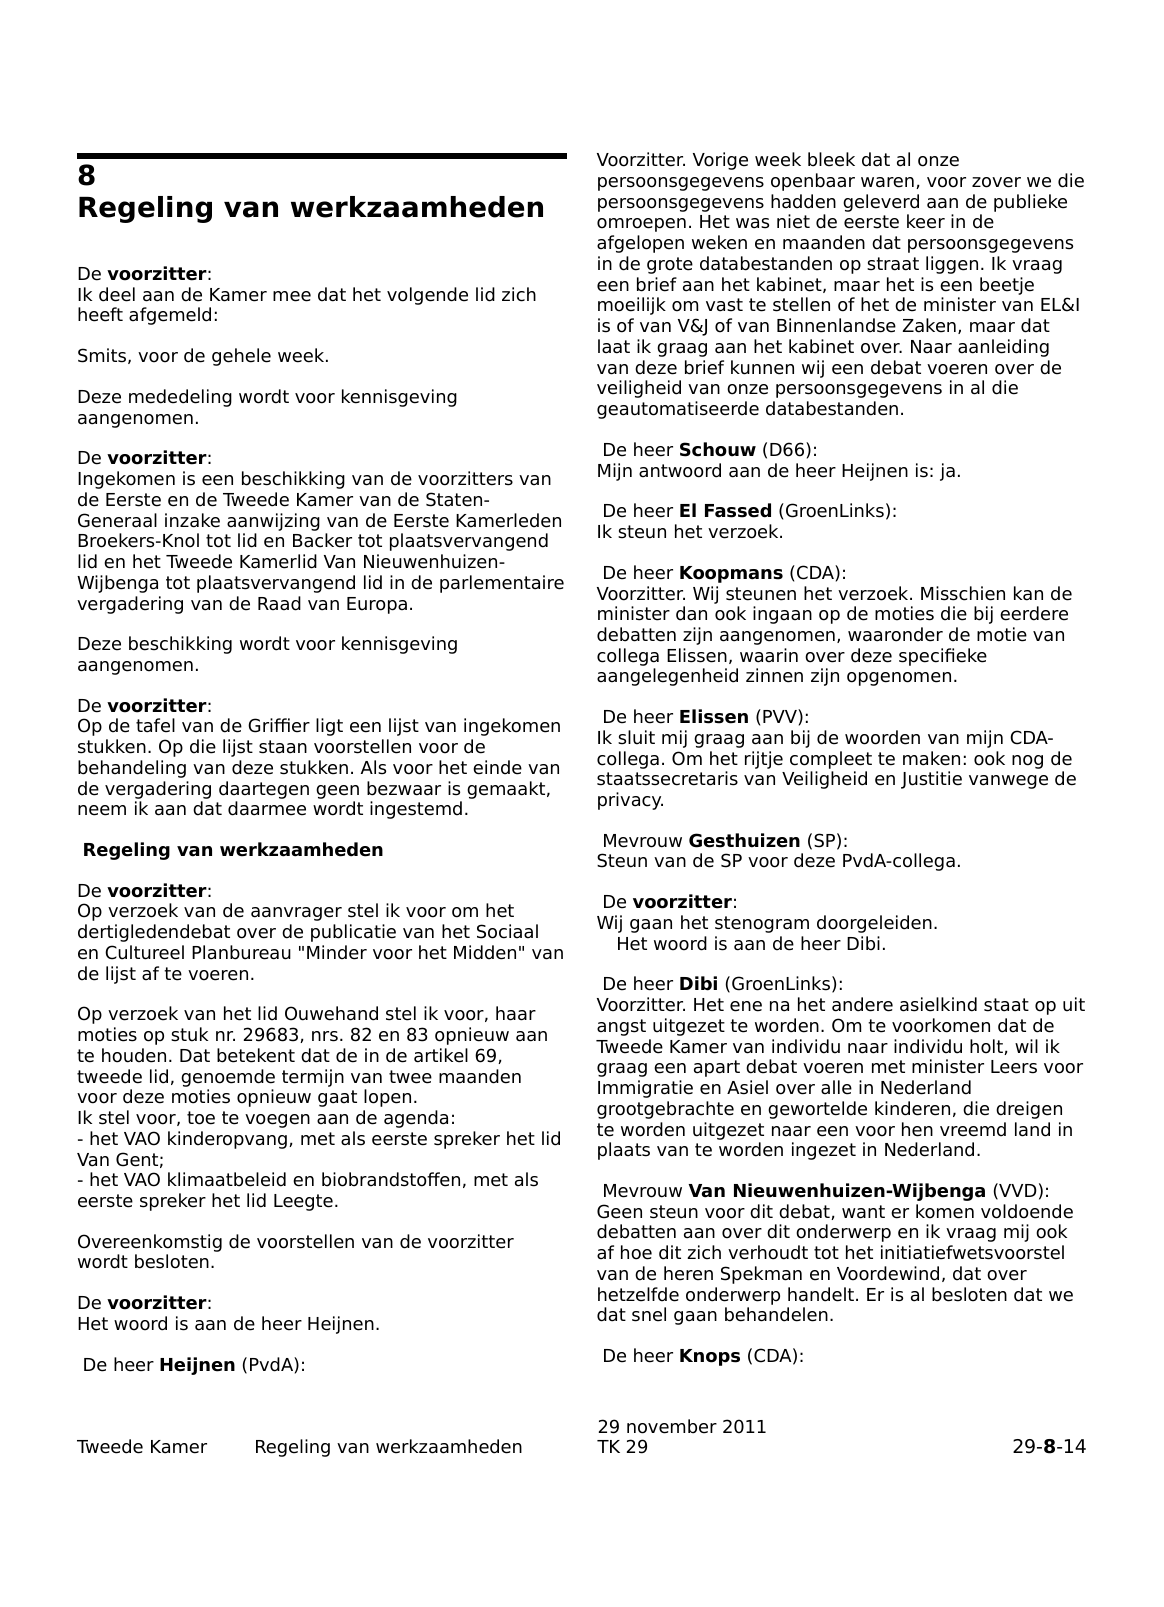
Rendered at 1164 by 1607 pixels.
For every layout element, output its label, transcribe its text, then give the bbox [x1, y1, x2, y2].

text De voorzitter: [77, 264, 567, 284]
text Overeenkomstig de voorstellen van de voorzitter wordt besloten. [77, 1232, 567, 1273]
text De heer Schouw (D66): [596, 440, 1087, 460]
text De heer El Fassed (GroenLinks): [596, 501, 1087, 522]
text - het VAO kinderopvang, met als eerste spreker het lid Van Gent; [77, 1129, 567, 1170]
title 8 Regeling van werkzaamheden [77, 159, 567, 224]
text Regeling van werkzaamheden [77, 840, 567, 861]
text Op verzoek van het lid Ouwehand stel ik voor, haar moties op stuk nr. 29683, nrs. 82 en 83 opnieuw aan te houden. Dat betekent dat de in de artikel 69, tweede lid, genoemde termijn van twee maanden voor deze moties opnieuw gaat lopen. [77, 1004, 567, 1108]
text Voorzitter. Vorige week bleek dat al onze persoonsgegevens openbaar waren, voor zover we die persoonsgegevens hadden geleverd aan de publieke omroepen. Het was niet de eerste keer in de afgelopen weken en maanden dat persoonsgegevens in de grote databestanden op straat liggen. Ik vraag een brief aan het kabinet, maar het is een beetje moeilijk om vast te stellen of het de minister van EL&I is of van V&J of van Binnenlandse Zaken, maar dat laat ik graag aan het kabinet over. Naar aanleiding van deze brief kunnen wij een debat voeren over de veiligheid van onze persoonsgegevens in al die geautomatiseerde databestanden. [596, 150, 1087, 420]
text Ingekomen is een beschikking van de voorzitters van de Eerste en de Tweede Kamer van de Staten-Generaal inzake aanwijzing van de Eerste Kamerleden Broekers-Knol tot lid en Backer tot plaatsvervangend lid en het Tweede Kamerlid Van Nieuwenhuizen-Wijbenga tot plaatsvervangend lid in de parlementaire vergadering van de Raad van Europa. [77, 469, 567, 614]
text Geen steun voor dit debat, want er komen voldoende debatten aan over dit onderwerp en ik vraag mij ook af hoe dit zich verhoudt tot het initiatiefwetsvoorstel van de heren Spekman en Voordewind, dat over hetzelfde onderwerp handelt. Er is al besloten dat we dat snel gaan behandelen. [596, 1202, 1087, 1326]
text De voorzitter: [596, 892, 1087, 913]
text Ik deel aan de Kamer mee dat het volgende lid zich heeft afgemeld: [77, 284, 567, 326]
text De heer Knops (CDA): [596, 1346, 1087, 1367]
text De voorzitter: [77, 881, 567, 901]
text Mijn antwoord aan de heer Heijnen is: ja. [596, 460, 1087, 481]
text Mevrouw Van Nieuwenhuizen-Wijbenga (VVD): [596, 1181, 1087, 1202]
text De voorzitter: [77, 696, 567, 716]
text Ik stel voor, toe te voegen aan de agenda: [77, 1108, 567, 1129]
text Steun van de SP voor deze PvdA-collega. [596, 851, 1087, 872]
text Deze mededeling wordt voor kennisgeving aangenomen. [77, 387, 567, 428]
text De voorzitter: [77, 1293, 567, 1314]
text Op de tafel van de Griffier ligt een lijst van ingekomen stukken. Op die lijst staan voorstellen voor de behandeling van deze stukken. Als voor het einde van de vergadering daartegen geen bezwaar is gemaakt, neem ik aan dat daarmee wordt ingestemd. [77, 716, 567, 820]
text - het VAO klimaatbeleid en biobrandstoffen, met als eerste spreker het lid Leegte. [77, 1170, 567, 1212]
text Mevrouw Gesthuizen (SP): [596, 831, 1087, 851]
text De heer Heijnen (PvdA): [77, 1354, 567, 1375]
text De heer Koopmans (CDA): [596, 563, 1087, 583]
text De voorzitter: [77, 448, 567, 469]
text Voorzitter. Het ene na het andere asielkind staat op uit angst uitgezet te worden. Om te voorkomen dat de Tweede Kamer van individu naar individu holt, wil ik graag een apart debat voeren met minister Leers voor Immigratie en Asiel over alle in Nederland grootgebrachte en gewortelde kinderen, die dreigen te worden uitgezet naar een voor hen vreemd land in plaats van te worden ingezet in Nederland. [596, 995, 1087, 1161]
text Smits, voor de gehele week. [77, 346, 567, 367]
text Ik sluit mij graag aan bij de woorden van mijn CDA-collega. Om het rijtje compleet te maken: ook nog de staatssecretaris van Veiligheid en Justitie vanwege de privacy. [596, 728, 1087, 811]
text De heer Dibi (GroenLinks): [596, 974, 1087, 995]
text Op verzoek van de aanvrager stel ik voor om het dertigledendebat over de publicatie van het Sociaal en Cultureel Planbureau "Minder voor het Midden" van de lijst af te voeren. [77, 901, 567, 984]
text Het woord is aan de heer Dibi. [596, 933, 1087, 954]
text Voorzitter. Wij steunen het verzoek. Misschien kan de minister dan ook ingaan op de moties die bij eerdere debatten zijn aangenomen, waaronder de motie van collega Elissen, waarin over deze specifieke aangelegenheid zinnen zijn opgenomen. [596, 583, 1087, 687]
text Ik steun het verzoek. [596, 522, 1087, 543]
text Het woord is aan de heer Heijnen. [77, 1314, 567, 1334]
text Wij gaan het stenogram doorgeleiden. [596, 913, 1087, 933]
text Deze beschikking wordt voor kennisgeving aangenomen. [77, 634, 567, 676]
text De heer Elissen (PVV): [596, 707, 1087, 728]
